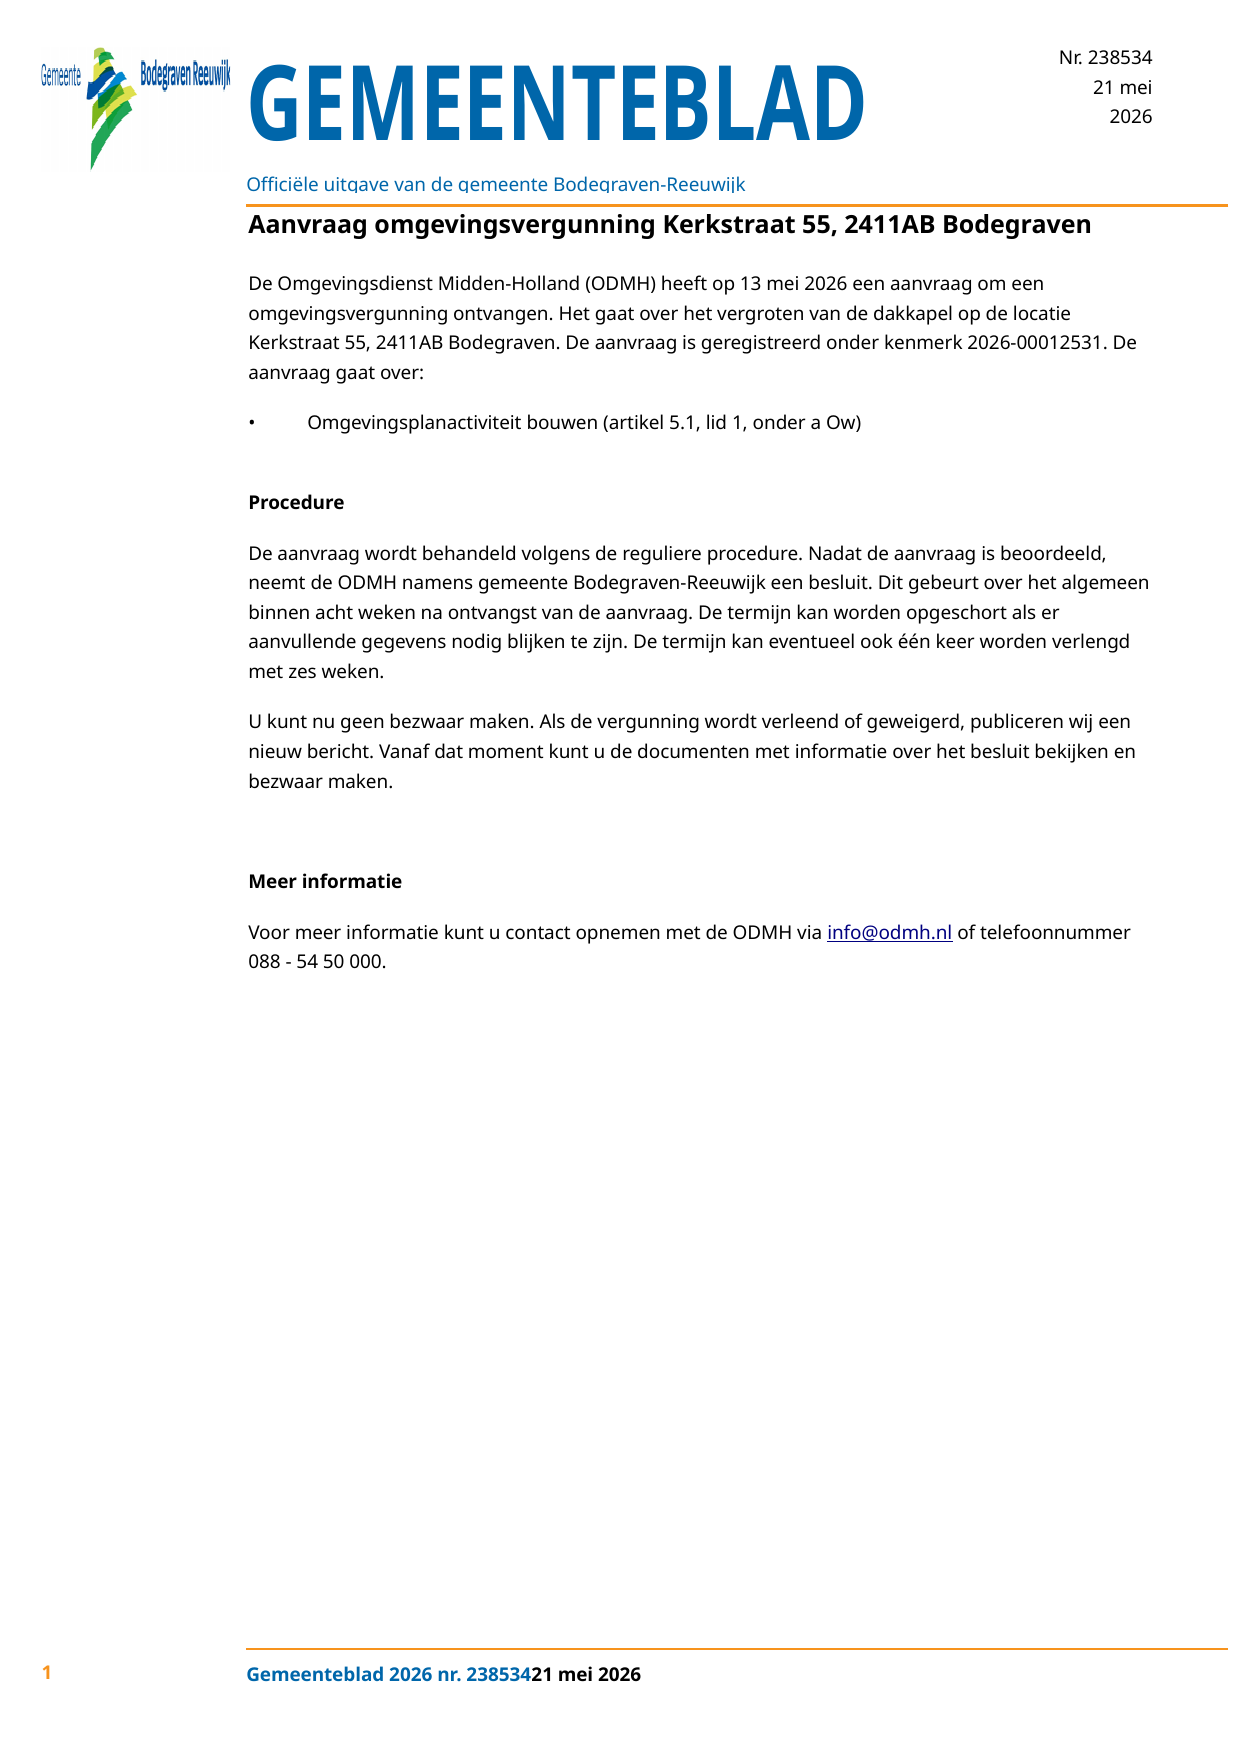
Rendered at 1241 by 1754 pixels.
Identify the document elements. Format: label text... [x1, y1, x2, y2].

text Procedure [248, 489, 1152, 515]
text Voor meer informatie kunt u contact opnemen met de ODMH via info@odmh.nl of telefoonnummer 088 - 54 50 000. [248, 919, 1152, 974]
text De aanvraag wordt behandeld volgens de reguliere procedure. Nadat de aanvraag is beoordeeld, neemt de ODMH namens gemeente Bodegraven-Reeuwijk een besluit. Dit gebeurt over het algemeen binnen acht weken na ontvangst van de aanvraag. De termijn kan worden opgeschort als er aanvullende gegevens nodig blijken te zijn. De termijn kan eventueel ook één keer worden verlengd met zes weken. [248, 540, 1152, 684]
text Meer informatie [248, 869, 1152, 894]
text De Omgevingsdienst Midden-Holland (ODMH) heeft op 13 mei 2026 een aanvraag om een omgevingsvergunning ontvangen. Het gaat over het vergroten van de dakkapel op de locatie Kerkstraat 55, 2411AB Bodegraven. De aanvraag is geregistreerd onder kenmerk 2026-00012531. De aanvraag gaat over: [248, 270, 1152, 385]
text Aanvraag omgevingsvergunning Kerkstraat 55, 2411AB Bodegraven [248, 207, 1152, 241]
text U kunt nu geen bezwaar maken. Als de vergunning wordt verleend of geweigerd, publiceren wij een nieuw bericht. Vanaf dat moment kunt u de documenten met informatie over het besluit bekijken en bezwaar maken. [248, 709, 1152, 793]
list Omgevingsplanactiviteit bouwen (artikel 5.1, lid 1, onder a Ow) [248, 409, 1152, 435]
picture [41, 47, 231, 172]
